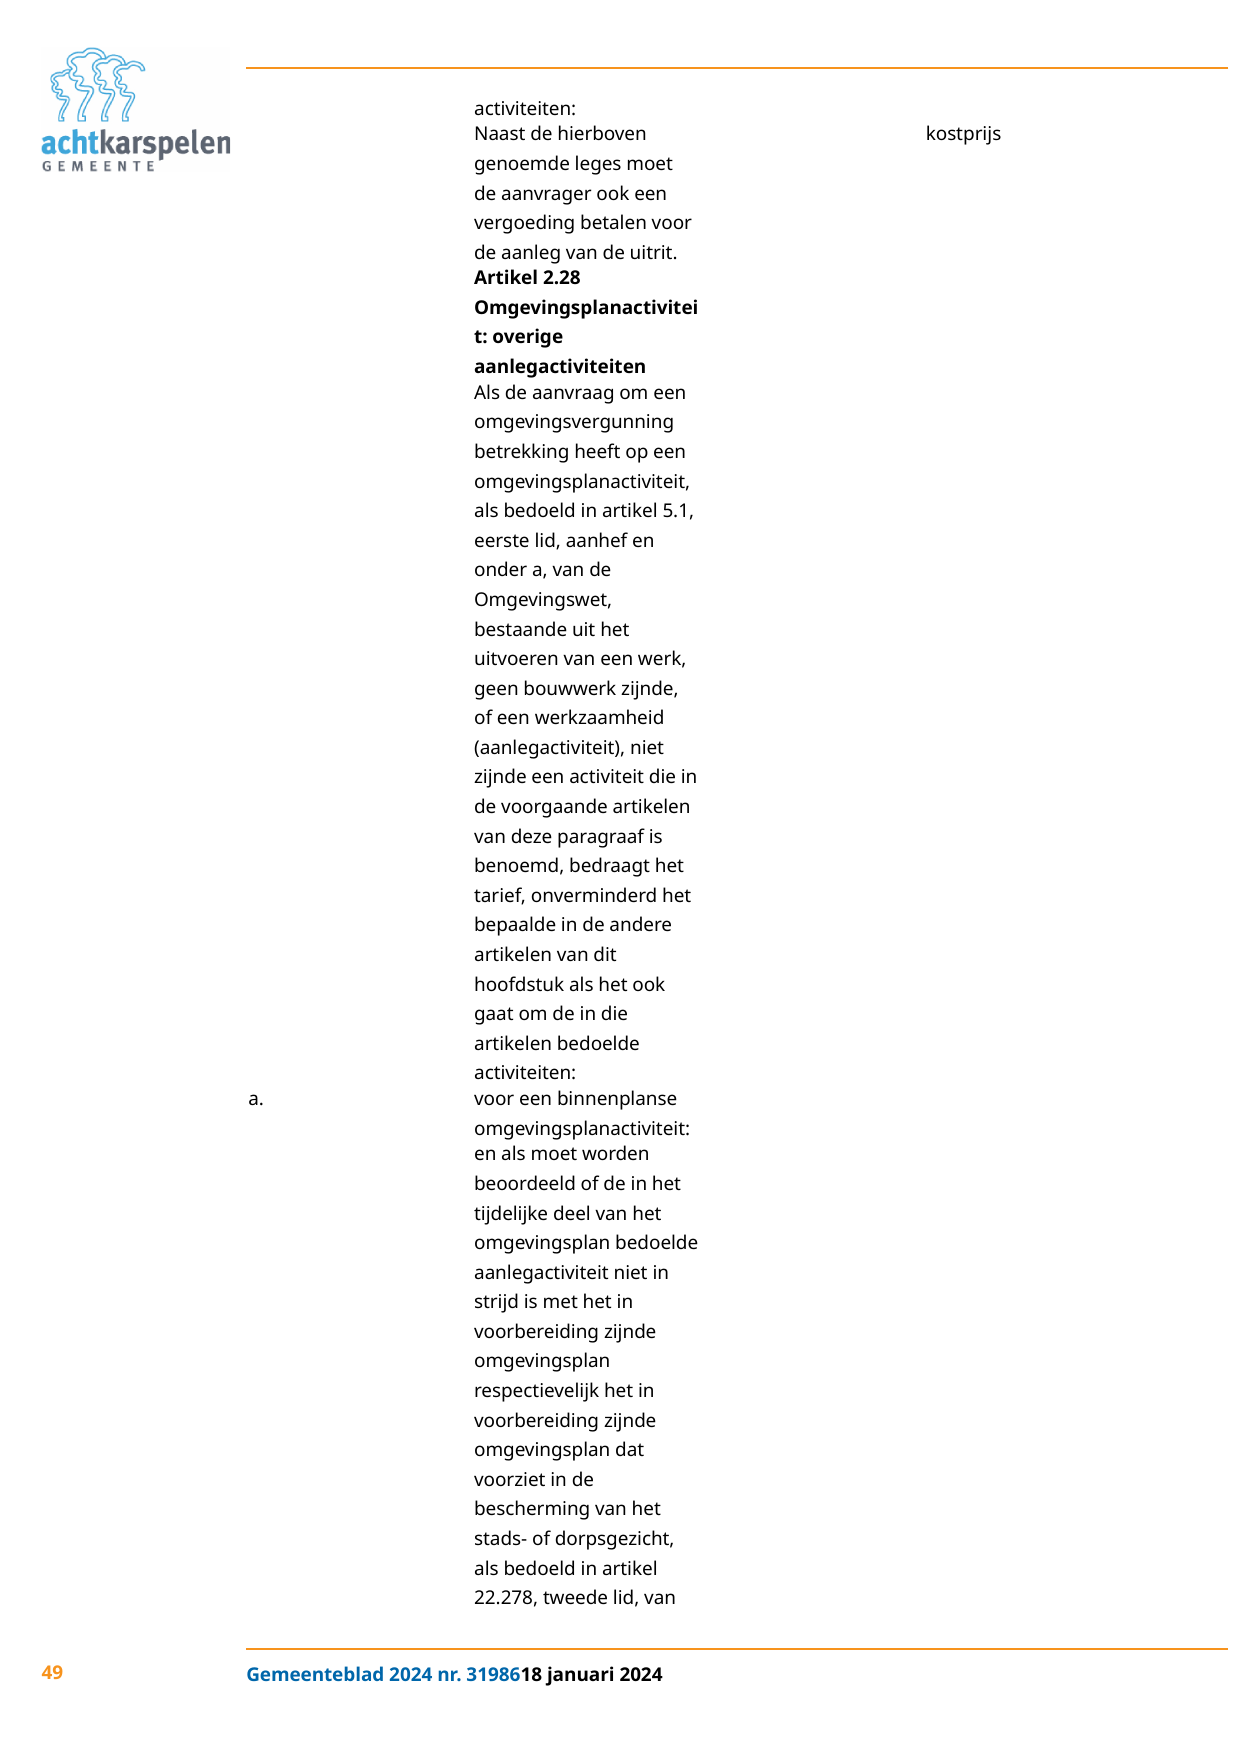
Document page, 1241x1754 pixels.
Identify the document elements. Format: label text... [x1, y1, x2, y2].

table_cell [700, 1141, 926, 1610]
table_cell [248, 121, 474, 264]
table_cell [700, 95, 926, 121]
table_cell [926, 265, 1152, 379]
table_cell kostprijs [926, 121, 1152, 264]
table_cell [248, 379, 474, 1085]
table_cell [248, 1141, 474, 1610]
table_cell [248, 265, 474, 379]
table_cell voor een binnenplanse omgevingsplanactiviteit: [474, 1085, 700, 1141]
table_cell Naast de hierboven genoemde leges moet de aanvrager ook een vergoeding betalen voor de aanleg van de uitrit. [474, 121, 700, 264]
table_cell Als de aanvraag om een omgevingsvergunning betrekking heeft op een omgevingsplanactiviteit, als bedoeld in artikel 5.1, eerste lid, aanhef en onder a, van de Omgevingswet, bestaande uit het uitvoeren van een werk, geen bouwwerk zijnde, of een werkzaamheid (aanlegactiviteit), niet zijnde een activiteit die in de voorgaande artikelen van deze paragraaf is benoemd, bedraagt het tarief, onverminderd het bepaalde in de andere artikelen van dit hoofdstuk als het ook gaat om de in die artikelen bedoelde activiteiten: [474, 379, 700, 1085]
table_cell [248, 95, 474, 121]
table_cell activiteiten: [474, 95, 700, 121]
table_cell [926, 1141, 1152, 1610]
table_cell Artikel 2.28 Omgevingsplanactiviteit: overige aanlegactiviteiten [474, 265, 700, 379]
table_cell [700, 1085, 926, 1141]
table_cell [700, 265, 926, 379]
table_cell a. [248, 1085, 474, 1141]
table_cell [700, 379, 926, 1085]
table_cell [700, 121, 926, 264]
table_cell [926, 379, 1152, 1085]
table_cell [926, 95, 1152, 121]
table_cell [926, 1085, 1152, 1141]
table_cell en als moet worden beoordeeld of de in het tijdelijke deel van het omgevingsplan bedoelde aanlegactiviteit niet in strijd is met het in voorbereiding zijnde omgevingsplan respectievelijk het in voorbereiding zijnde omgevingsplan dat voorziet in de bescherming van het stads- of dorpsgezicht, als bedoeld in artikel 22.278, tweede lid, van [474, 1141, 700, 1610]
picture [41, 47, 231, 172]
